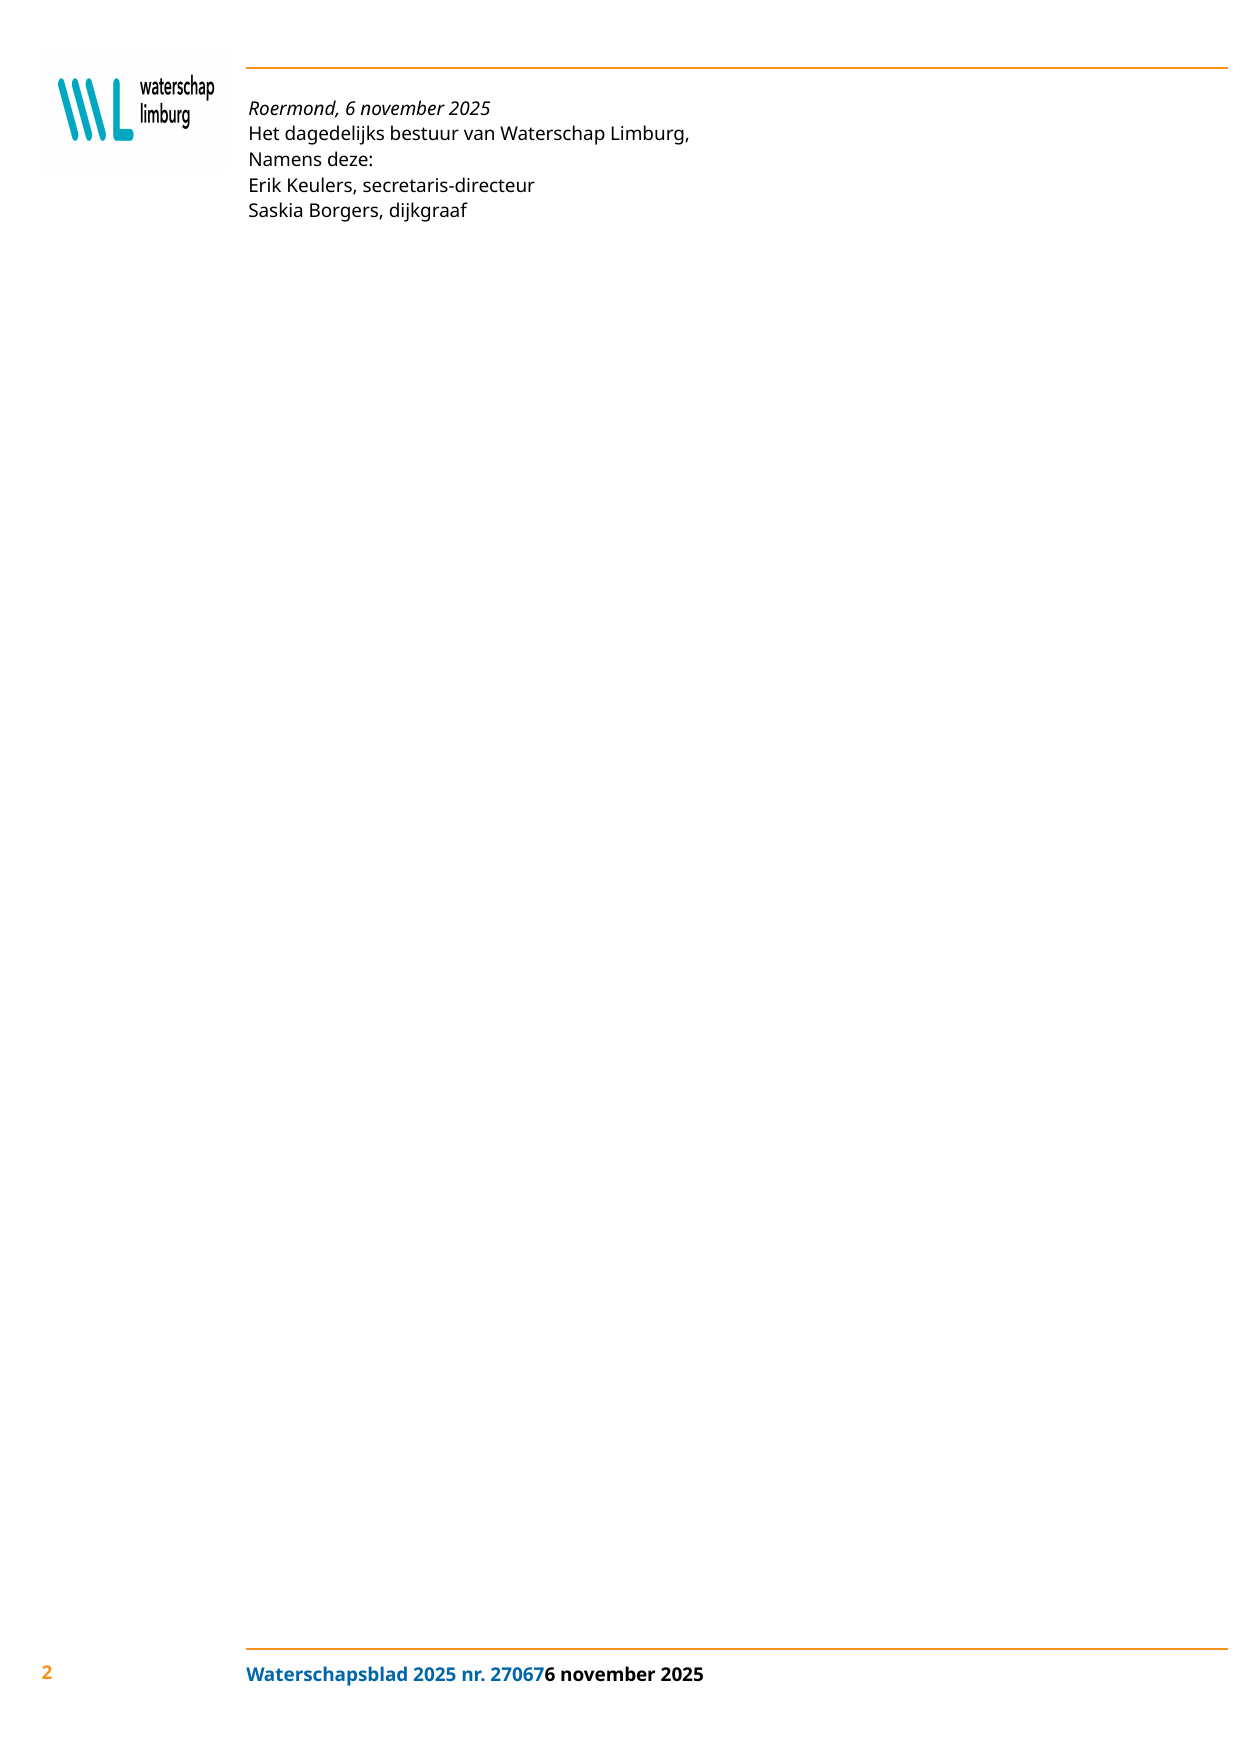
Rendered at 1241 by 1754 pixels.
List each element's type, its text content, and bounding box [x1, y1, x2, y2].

text Namens deze: [248, 146, 1152, 172]
text Saskia Borgers, dijkgraaf [248, 198, 1152, 223]
picture [41, 47, 231, 172]
text Het dagedelijks bestuur van Waterschap Limburg, [248, 121, 1152, 146]
text Erik Keulers, secretaris-directeur [248, 172, 1152, 198]
text Roermond, 6 november 2025 [248, 95, 1152, 121]
